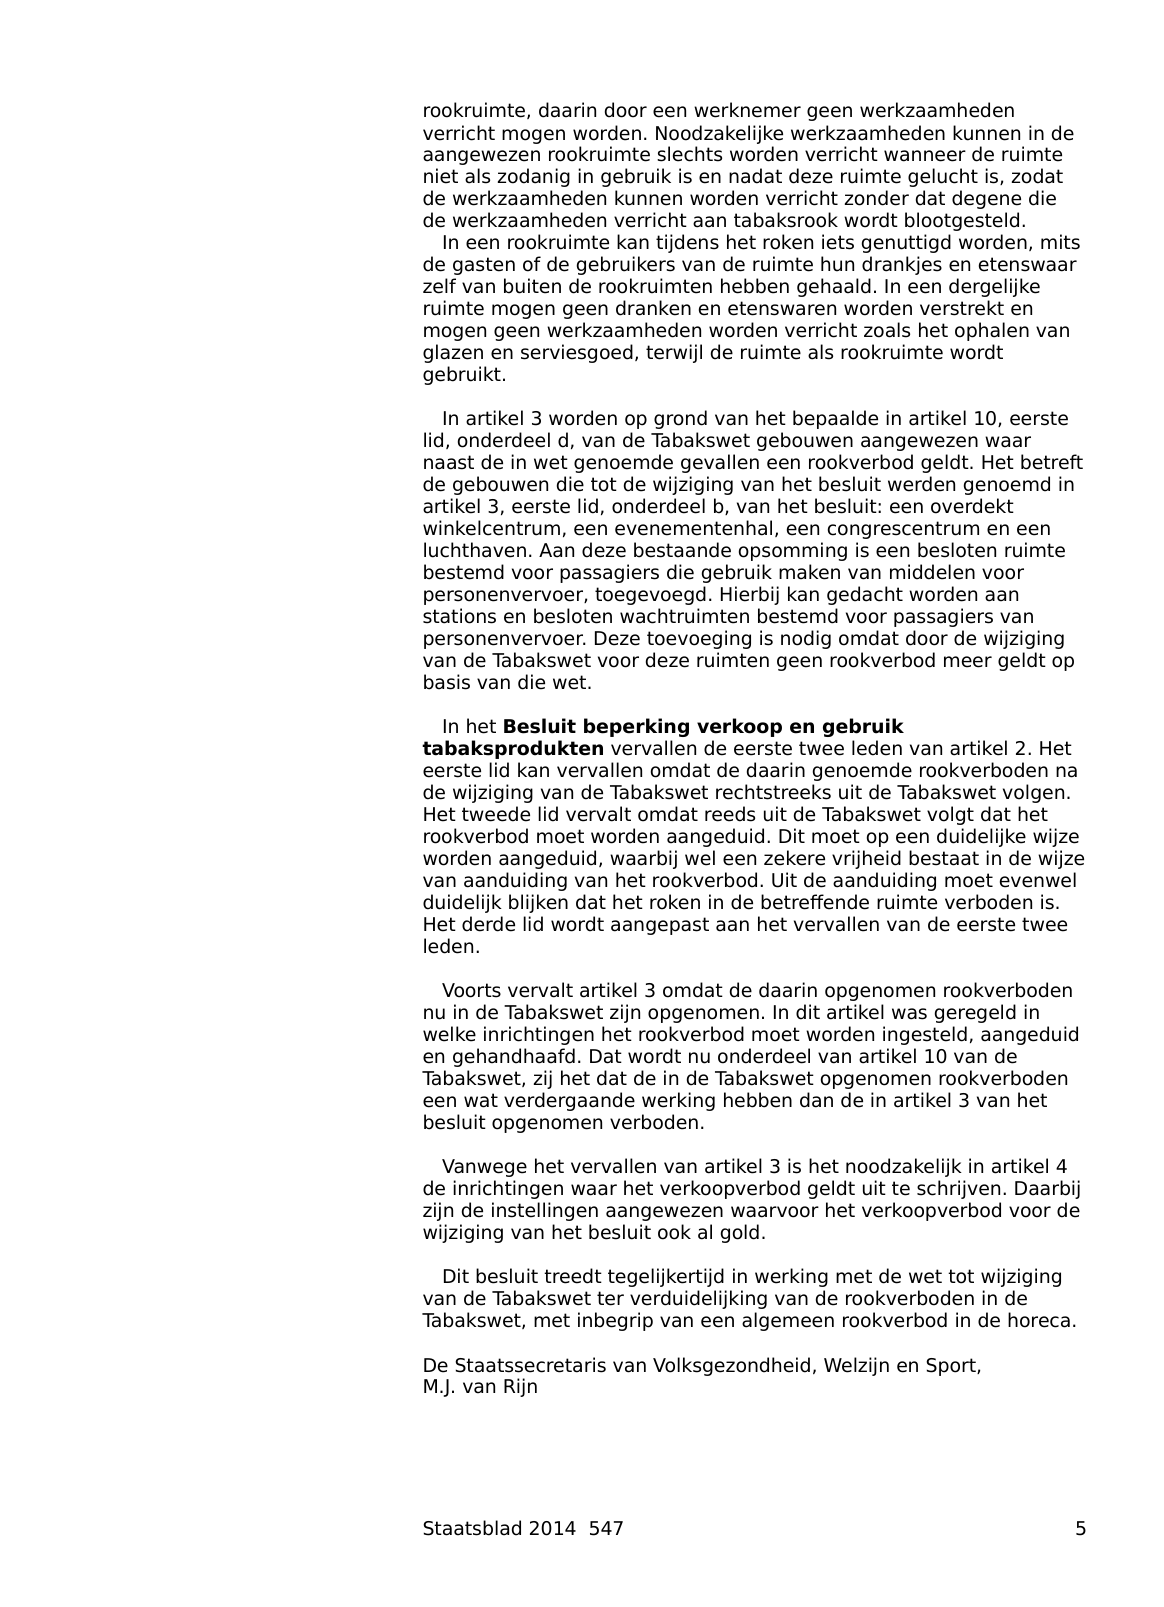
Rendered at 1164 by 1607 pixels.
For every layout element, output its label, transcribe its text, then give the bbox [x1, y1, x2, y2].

text Vanwege het vervallen van artikel 3 is het noodzakelijk in artikel 4 de inrichtingen waar het verkoopverbod geldt uit te schrijven. Daarbij zijn de instellingen aangewezen waarvoor het verkoopverbod voor de wijziging van het besluit ook al gold. [422, 1156, 1087, 1244]
text De Staatssecretaris van Volksgezondheid, Welzijn en Sport, M.J. van Rijn [422, 1354, 1087, 1398]
text Voorts vervalt artikel 3 omdat de daarin opgenomen rookverboden nu in de Tabakswet zijn opgenomen. In dit artikel was geregeld in welke inrichtingen het rookverbod moet worden ingesteld, aangeduid en gehandhaafd. Dat wordt nu onderdeel van artikel 10 van de Tabakswet, zij het dat de in de Tabakswet opgenomen rookverboden een wat verdergaande werking hebben dan de in artikel 3 van het besluit opgenomen verboden. [422, 980, 1087, 1134]
text In artikel 3 worden op grond van het bepaalde in artikel 10, eerste lid, onderdeel d, van de Tabakswet gebouwen aangewezen waar naast de in wet genoemde gevallen een rookverbod geldt. Het betreft de gebouwen die tot de wijziging van het besluit werden genoemd in artikel 3, eerste lid, onderdeel b, van het besluit: een overdekt winkelcentrum, een evenementenhal, een congrescentrum en een luchthaven. Aan deze bestaande opsomming is een besloten ruimte bestemd voor passagiers die gebruik maken van middelen voor personenvervoer, toegevoegd. Hierbij kan gedacht worden aan stations en besloten wachtruimten bestemd voor passagiers van personenvervoer. Deze toevoeging is nodig omdat door de wijziging van de Tabakswet voor deze ruimten geen rookverbod meer geldt op basis van die wet. [422, 408, 1087, 694]
text In het Besluit beperking verkoop en gebruik tabaksprodukten vervallen de eerste twee leden van artikel 2. Het eerste lid kan vervallen omdat de daarin genoemde rookverboden na de wijziging van de Tabakswet rechtstreeks uit de Tabakswet volgen. Het tweede lid vervalt omdat reeds uit de Tabakswet volgt dat het rookverbod moet worden aangeduid. Dit moet op een duidelijke wijze worden aangeduid, waarbij wel een zekere vrijheid bestaat in de wijze van aanduiding van het rookverbod. Uit de aanduiding moet evenwel duidelijk blijken dat het roken in de betreffende ruimte verboden is. Het derde lid wordt aangepast aan het vervallen van de eerste twee leden. [422, 716, 1087, 958]
text Dit besluit treedt tegelijkertijd in werking met de wet tot wijziging van de Tabakswet ter verduidelijking van de rookverboden in de Tabakswet, met inbegrip van een algemeen rookverbod in de horeca. [422, 1266, 1087, 1332]
text rookruimte, daarin door een werknemer geen werkzaamheden verricht mogen worden. Noodzakelijke werkzaamheden kunnen in de aangewezen rookruimte slechts worden verricht wanneer de ruimte niet als zodanig in gebruik is en nadat deze ruimte gelucht is, zodat de werkzaamheden kunnen worden verricht zonder dat degene die de werkzaamheden verricht aan tabaksrook wordt blootgesteld. [422, 100, 1087, 232]
text In een rookruimte kan tijdens het roken iets genuttigd worden, mits de gasten of de gebruikers van de ruimte hun drankjes en etenswaar zelf van buiten de rookruimten hebben gehaald. In een dergelijke ruimte mogen geen dranken en etenswaren worden verstrekt en mogen geen werkzaamheden worden verricht zoals het ophalen van glazen en serviesgoed, terwijl de ruimte als rookruimte wordt gebruikt. [422, 232, 1087, 386]
